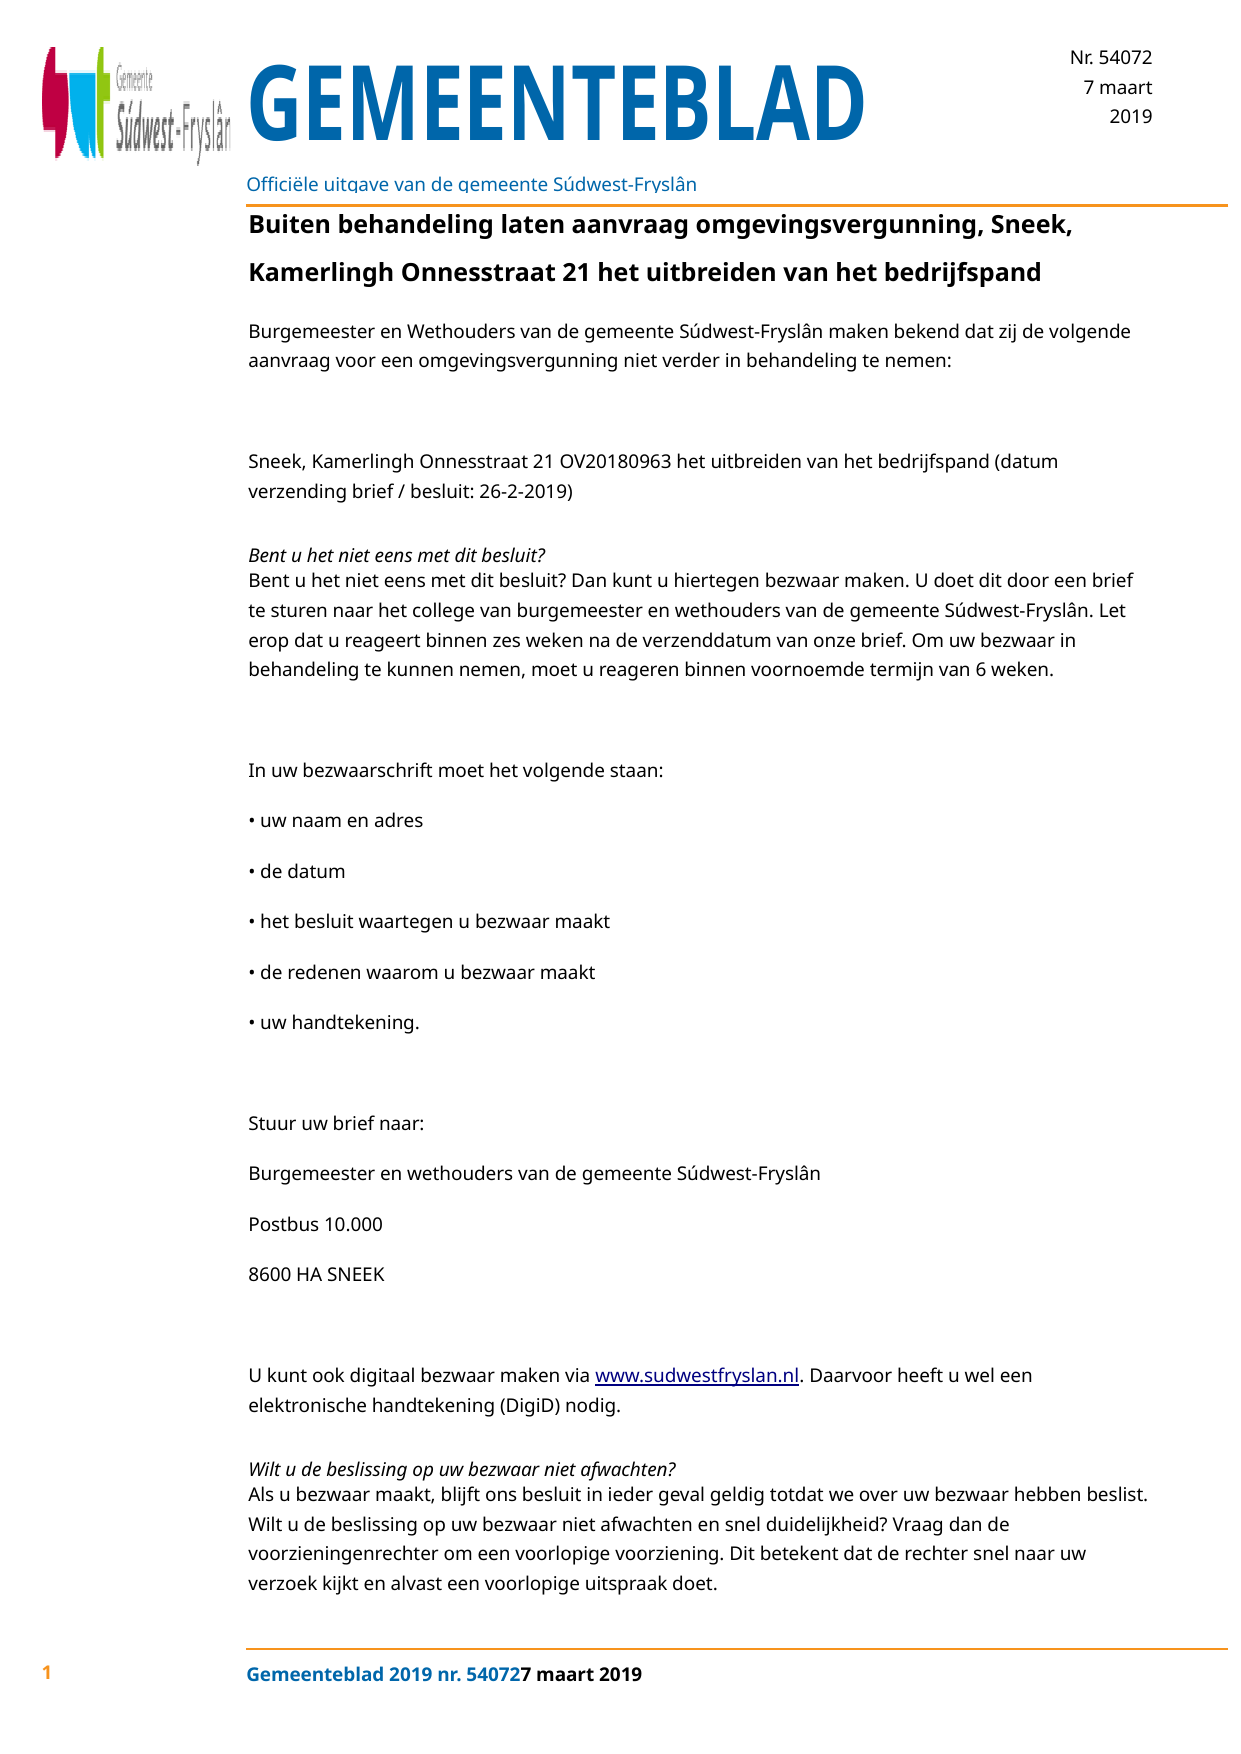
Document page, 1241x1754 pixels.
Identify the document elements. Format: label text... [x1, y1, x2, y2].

text Bent u het niet eens met dit besluit? Dan kunt u hiertegen bezwaar maken. U doet dit door een brief te sturen naar het college van burgemeester en wethouders van de gemeente Súdwest-Fryslân. Let erop dat u reageert binnen zes weken na de verzenddatum van onze brief. Om uw bezwaar in behandeling te kunnen nemen, moet u reageren binnen voornoemde termijn van 6 weken. [248, 568, 1152, 682]
text • het besluit waartegen u bezwaar maakt [248, 908, 1152, 934]
text Buiten behandeling laten aanvraag omgevingsvergunning, Sneek, Kamerlingh Onnesstraat 21 het uitbreiden van het bedrijfspand [248, 207, 1152, 288]
text Stuur uw brief naar: [248, 1110, 1152, 1136]
picture [41, 47, 231, 172]
text 8600 HA SNEEK [248, 1261, 1152, 1287]
text Wilt u de beslissing op uw bezwaar niet afwachten? [248, 1456, 1152, 1481]
text Burgemeester en wethouders van de gemeente Súdwest-Fryslân [248, 1161, 1152, 1186]
text • de redenen waarom u bezwaar maakt [248, 959, 1152, 984]
text • de datum [248, 858, 1152, 884]
text Als u bezwaar maakt, blijft ons besluit in ieder geval geldig totdat we over uw bezwaar hebben beslist. Wilt u de beslissing op uw bezwaar niet afwachten en snel duidelijkheid? Vraag dan de voorzieningenrechter om een voorlopige voorziening. Dit betekent dat de rechter snel naar uw verzoek kijkt en alvast een voorlopige uitspraak doet. [248, 1481, 1152, 1596]
text Bent u het niet eens met dit besluit? [248, 542, 1152, 568]
text Sneek, Kamerlingh Onnesstraat 21 OV20180963 het uitbreiden van het bedrijfspand (datum verzending brief / besluit: 26-2-2019) [248, 448, 1152, 504]
text Postbus 10.000 [248, 1211, 1152, 1237]
text Burgemeester en Wethouders van de gemeente Súdwest-Fryslân maken bekend dat zij de volgende aanvraag voor een omgevingsvergunning niet verder in behandeling te nemen: [248, 318, 1152, 373]
text U kunt ook digitaal bezwaar maken via www.sudwestfryslan.nl. Daarvoor heeft u wel een elektronische handtekening (DigiD) nodig. [248, 1362, 1152, 1417]
text • uw handtekening. [248, 1009, 1152, 1035]
text • uw naam en adres [248, 808, 1152, 833]
text In uw bezwaarschrift moet het volgende staan: [248, 757, 1152, 783]
